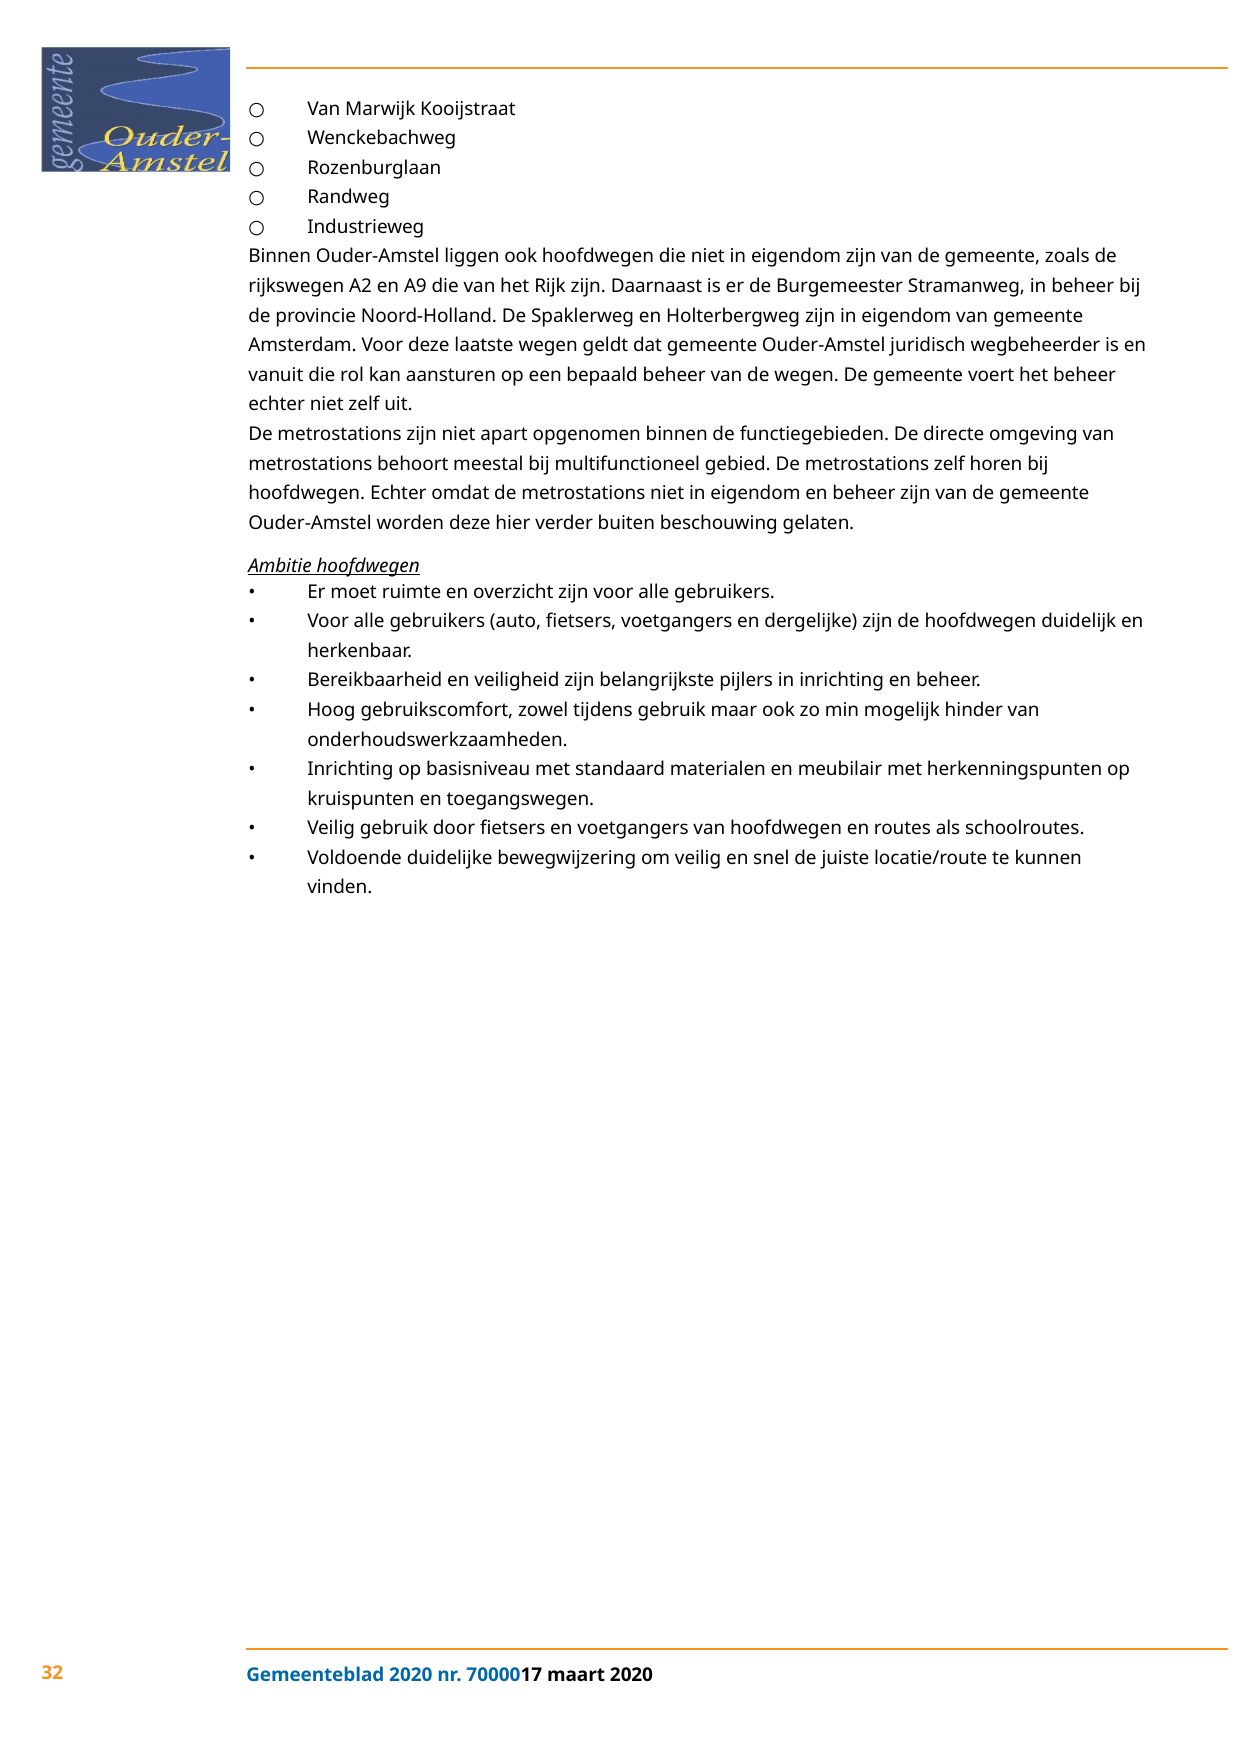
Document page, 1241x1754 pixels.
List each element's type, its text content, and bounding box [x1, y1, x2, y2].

list Rozenburglaan [248, 154, 1152, 180]
text Ambitie hoofdwegen [248, 552, 1152, 578]
list Hoog gebruikscomfort, zowel tijdens gebruik maar ook zo min mogelijk hinder van onderhoudswerkzaamheden. [248, 696, 1152, 751]
list Voldoende duidelijke bewegwijzering om veilig en snel de juiste locatie/route te kunnen vinden. [248, 844, 1152, 899]
text De metrostations zijn niet apart opgenomen binnen de functiegebieden. De directe omgeving van metrostations behoort meestal bij multifunctioneel gebied. De metrostations zelf horen bij hoofdwegen. Echter omdat de metrostations niet in eigendom en beheer zijn van de gemeente Ouder-Amstel worden deze hier verder buiten beschouwing gelaten. [248, 420, 1152, 535]
list Randweg [248, 183, 1152, 209]
text Binnen Ouder-Amstel liggen ook hoofdwegen die niet in eigendom zijn van de gemeente, zoals de rijkswegen A2 en A9 die van het Rijk zijn. Daarnaast is er de Burgemeester Stramanweg, in beheer bij de provincie Noord-Holland. De Spaklerweg en Holterbergweg zijn in eigendom van gemeente Amsterdam. Voor deze laatste wegen geldt dat gemeente Ouder-Amstel juridisch wegbeheerder is en vanuit die rol kan aansturen op een bepaald beheer van de wegen. De gemeente voert het beheer echter niet zelf uit. [248, 243, 1152, 416]
picture [41, 47, 231, 172]
list Voor alle gebruikers (auto, fietsers, voetgangers en dergelijke) zijn de hoofdwegen duidelijk en herkenbaar. [248, 607, 1152, 663]
list Inrichting op basisniveau met standaard materialen en meubilair met herkenningspunten op kruispunten en toegangswegen. [248, 755, 1152, 811]
list Veilig gebruik door fietsers en voetgangers van hoofdwegen en routes als schoolroutes. [248, 814, 1152, 840]
list Er moet ruimte en overzicht zijn voor alle gebruikers. [248, 578, 1152, 603]
list Industrieweg [248, 213, 1152, 239]
list Van Marwijk Kooijstraat [248, 95, 1152, 121]
list Wenckebachweg [248, 124, 1152, 150]
list Bereikbaarheid en veiligheid zijn belangrijkste pijlers in inrichting en beheer. [248, 667, 1152, 692]
